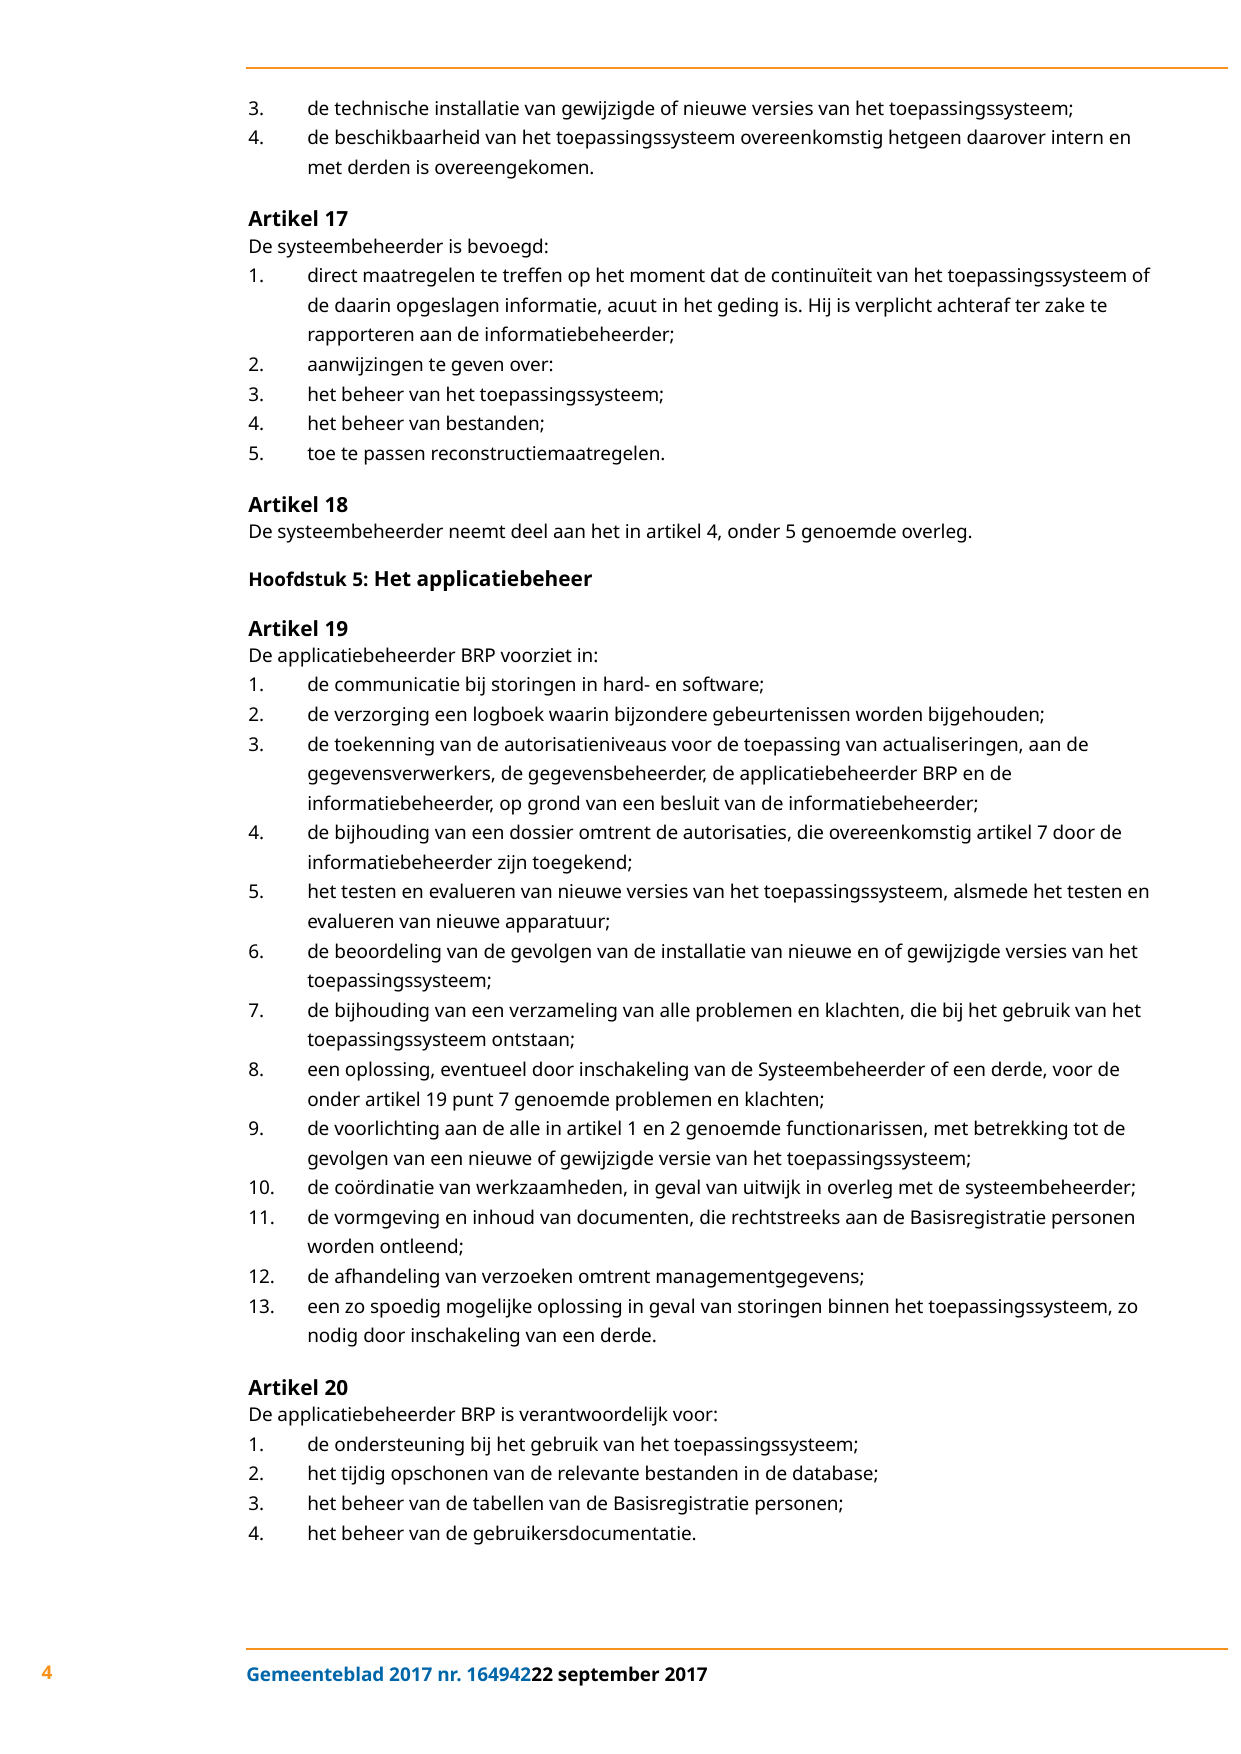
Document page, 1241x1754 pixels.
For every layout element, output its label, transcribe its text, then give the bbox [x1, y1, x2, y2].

list het tijdig opschonen van de relevante bestanden in de database; [248, 1461, 1152, 1486]
list het beheer van de tabellen van de Basisregistratie personen; [248, 1490, 1152, 1516]
text Artikel 17 [248, 204, 1152, 233]
text Hoofdstuk 5: Het applicatiebeheer [248, 564, 1152, 593]
list de coördinatie van werkzaamheden, in geval van uitwijk in overleg met de systeembeheerder; [248, 1174, 1152, 1200]
text De systeembeheerder is bevoegd: [248, 233, 1152, 258]
text De applicatiebeheerder BRP is verantwoordelijk voor: [248, 1401, 1152, 1427]
list aanwijzingen te geven over: [248, 351, 1152, 377]
list het beheer van het toepassingssysteem; [248, 381, 1152, 406]
list de voorlichting aan de alle in artikel 1 en 2 genoemde functionarissen, met betrekking tot de gevolgen van een nieuwe of gewijzigde versie van het toepassingssysteem; [248, 1115, 1152, 1171]
text Artikel 20 [248, 1373, 1152, 1401]
text De systeembeheerder neemt deel aan het in artikel 4, onder 5 genoemde overleg. [248, 519, 1152, 544]
list een oplossing, eventueel door inschakeling van de Systeembeheerder of een derde, voor de onder artikel 19 punt 7 genoemde problemen en klachten; [248, 1056, 1152, 1112]
text Artikel 18 [248, 490, 1152, 519]
list de beoordeling van de gevolgen van de installatie van nieuwe en of gewijzigde versies van het toepassingssysteem; [248, 938, 1152, 993]
list de verzorging een logboek waarin bijzondere gebeurtenissen worden bijgehouden; [248, 701, 1152, 727]
list de bijhouding van een dossier omtrent de autorisaties, die overeenkomstig artikel 7 door de informatiebeheerder zijn toegekend; [248, 819, 1152, 875]
list de communicatie bij storingen in hard- en software; [248, 672, 1152, 697]
list een zo spoedig mogelijke oplossing in geval van storingen binnen het toepassingssysteem, zo nodig door inschakeling van een derde. [248, 1293, 1152, 1348]
text Artikel 19 [248, 614, 1152, 642]
list de beschikbaarheid van het toepassingssysteem overeenkomstig hetgeen daarover intern en met derden is overeengekomen. [248, 124, 1152, 180]
list de toekenning van de autorisatieniveaus voor de toepassing van actualiseringen, aan de gegevensverwerkers, de gegevensbeheerder, de applicatiebeheerder BRP en de informatiebeheerder, op grond van een besluit van de informatiebeheerder; [248, 731, 1152, 816]
list de vormgeving en inhoud van documenten, die rechtstreeks aan de Basisregistratie personen worden ontleend; [248, 1204, 1152, 1259]
picture [41, 47, 231, 172]
list het beheer van bestanden; [248, 410, 1152, 436]
list het testen en evalueren van nieuwe versies van het toepassingssysteem, alsmede het testen en evalueren van nieuwe apparatuur; [248, 879, 1152, 934]
list direct maatregelen te treffen op het moment dat de continuïteit van het toepassingssysteem of de daarin opgeslagen informatie, acuut in het geding is. Hij is verplicht achteraf ter zake te rapporteren aan de informatiebeheerder; [248, 262, 1152, 347]
text De applicatiebeheerder BRP voorziet in: [248, 642, 1152, 668]
list de ondersteuning bij het gebruik van het toepassingssysteem; [248, 1431, 1152, 1457]
list het beheer van de gebruikersdocumentatie. [248, 1520, 1152, 1545]
list de bijhouding van een verzameling van alle problemen en klachten, die bij het gebruik van het toepassingssysteem ontstaan; [248, 997, 1152, 1052]
list de afhandeling van verzoeken omtrent managementgegevens; [248, 1263, 1152, 1289]
list toe te passen reconstructiemaatregelen. [248, 440, 1152, 466]
list de technische installatie van gewijzigde of nieuwe versies van het toepassingssysteem; [248, 95, 1152, 121]
